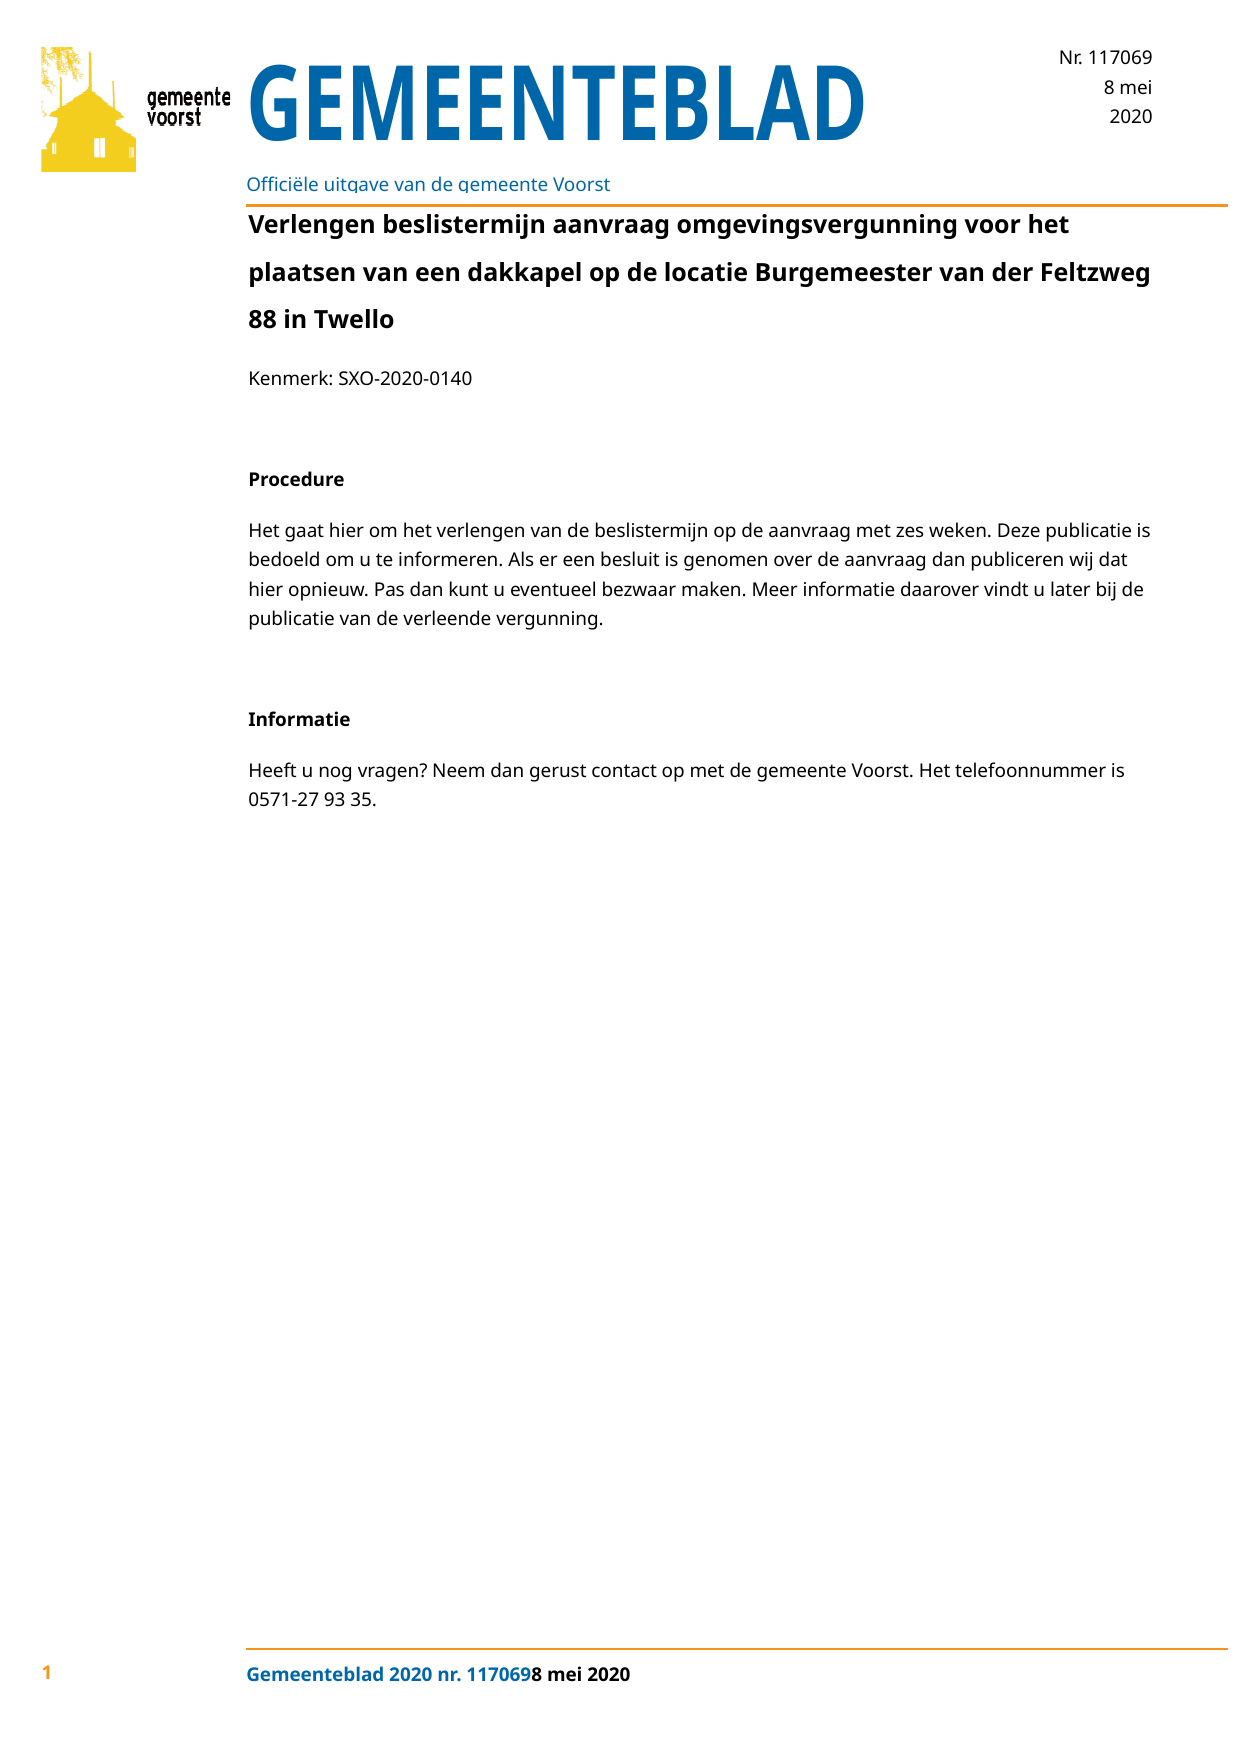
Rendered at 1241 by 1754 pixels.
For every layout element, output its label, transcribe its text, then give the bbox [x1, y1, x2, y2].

text Procedure [248, 466, 1152, 492]
text Informatie [248, 706, 1152, 732]
text Heeft u nog vragen? Neem dan gerust contact op met de gemeente Voorst. Het telefoonnummer is 0571-27 93 35. [248, 757, 1152, 812]
text Kenmerk: SXO-2020-0140 [248, 366, 1152, 391]
text Het gaat hier om het verlengen van de beslistermijn op de aanvraag met zes weken. Deze publicatie is bedoeld om u te informeren. Als er een besluit is genomen over de aanvraag dan publiceren wij dat hier opnieuw. Pas dan kunt u eventueel bezwaar maken. Meer informatie daarover vindt u later bij de publicatie van de verleende vergunning. [248, 517, 1152, 631]
picture [41, 47, 231, 172]
text Verlengen beslistermijn aanvraag omgevingsvergunning voor het plaatsen van een dakkapel op de locatie Burgemeester van der Feltzweg 88 in Twello [248, 207, 1152, 336]
